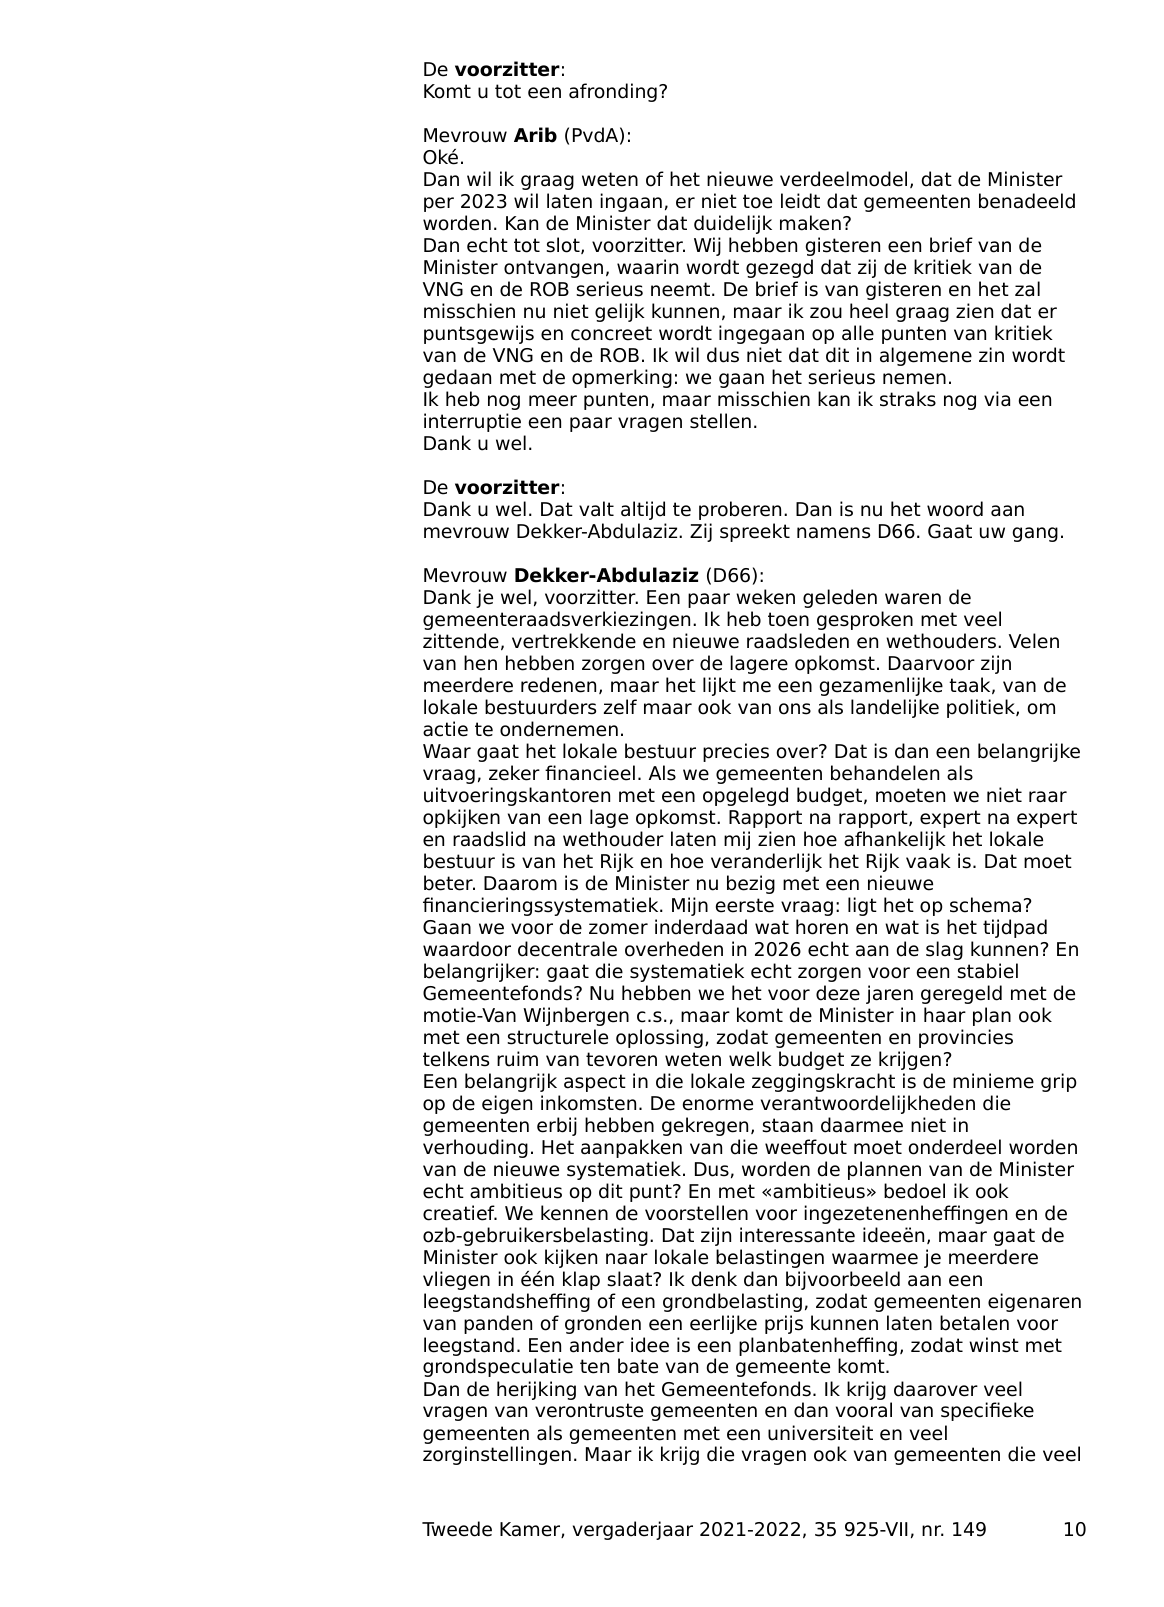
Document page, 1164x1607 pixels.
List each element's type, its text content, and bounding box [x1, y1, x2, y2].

text De voorzitter: [422, 477, 1087, 499]
text Dank je wel, voorzitter. Een paar weken geleden waren de gemeenteraadsverkiezingen. Ik heb toen gesproken met veel zittende, vertrekkende en nieuwe raadsleden en wethouders. Velen van hen hebben zorgen over de lagere opkomst. Daarvoor zijn meerdere redenen, maar het lijkt me een gezamenlijke taak, van de lokale bestuurders zelf maar ook van ons als landelijke politiek, om actie te ondernemen. [422, 587, 1087, 741]
text Dan de herijking van het Gemeentefonds. Ik krijg daarover veel vragen van verontruste gemeenten en dan vooral van specifieke gemeenten als gemeenten met een universiteit en veel zorginstellingen. Maar ik krijg die vragen ook van gemeenten die veel [422, 1378, 1087, 1466]
text Ik heb nog meer punten, maar misschien kan ik straks nog via een interruptie een paar vragen stellen. [422, 389, 1087, 433]
text De voorzitter: [422, 59, 1087, 81]
text Oké. [422, 147, 1087, 169]
text Een belangrijk aspect in die lokale zeggingskracht is de minieme grip op de eigen inkomsten. De enorme verantwoordelijkheden die gemeenten erbij hebben gekregen, staan daarmee niet in verhouding. Het aanpakken van die weeffout moet onderdeel worden van de nieuwe systematiek. Dus, worden de plannen van de Minister echt ambitieus op dit punt? En met «ambitieus» bedoel ik ook creatief. We kennen de voorstellen voor ingezetenenheffingen en de ozb-gebruikersbelasting. Dat zijn interessante ideeën, maar gaat de Minister ook kijken naar lokale belastingen waarmee je meerdere vliegen in één klap slaat? Ik denk dan bijvoorbeeld aan een leegstandsheffing of een grondbelasting, zodat gemeenten eigenaren van panden of gronden een eerlijke prijs kunnen laten betalen voor leegstand. Een ander idee is een planbatenheffing, zodat winst met grondspeculatie ten bate van de gemeente komt. [422, 1071, 1087, 1378]
text Komt u tot een afronding? [422, 81, 1087, 103]
text Waar gaat het lokale bestuur precies over? Dat is dan een belangrijke vraag, zeker financieel. Als we gemeenten behandelen als uitvoeringskantoren met een opgelegd budget, moeten we niet raar opkijken van een lage opkomst. Rapport na rapport, expert na expert en raadslid na wethouder laten mij zien hoe afhankelijk het lokale bestuur is van het Rijk en hoe veranderlijk het Rijk vaak is. Dat moet beter. Daarom is de Minister nu bezig met een nieuwe financieringssystematiek. Mijn eerste vraag: ligt het op schema? Gaan we voor de zomer inderdaad wat horen en wat is het tijdpad waardoor decentrale overheden in 2026 echt aan de slag kunnen? En belangrijker: gaat die systematiek echt zorgen voor een stabiel Gemeentefonds? Nu hebben we het voor deze jaren geregeld met de motie-Van Wijnbergen c.s., maar komt de Minister in haar plan ook met een structurele oplossing, zodat gemeenten en provincies telkens ruim van tevoren weten welk budget ze krijgen? [422, 741, 1087, 1071]
text Dan echt tot slot, voorzitter. Wij hebben gisteren een brief van de Minister ontvangen, waarin wordt gezegd dat zij de kritiek van de VNG en de ROB serieus neemt. De brief is van gisteren en het zal misschien nu niet gelijk kunnen, maar ik zou heel graag zien dat er puntsgewijs en concreet wordt ingegaan op alle punten van kritiek van de VNG en de ROB. Ik wil dus niet dat dit in algemene zin wordt gedaan met de opmerking: we gaan het serieus nemen. [422, 235, 1087, 389]
text Mevrouw Dekker-Abdulaziz (D66): [422, 565, 1087, 587]
text Dan wil ik graag weten of het nieuwe verdeelmodel, dat de Minister per 2023 wil laten ingaan, er niet toe leidt dat gemeenten benadeeld worden. Kan de Minister dat duidelijk maken? [422, 169, 1087, 235]
text Mevrouw Arib (PvdA): [422, 125, 1087, 147]
text Dank u wel. Dat valt altijd te proberen. Dan is nu het woord aan mevrouw Dekker-Abdulaziz. Zij spreekt namens D66. Gaat uw gang. [422, 499, 1087, 543]
text Dank u wel. [422, 433, 1087, 455]
